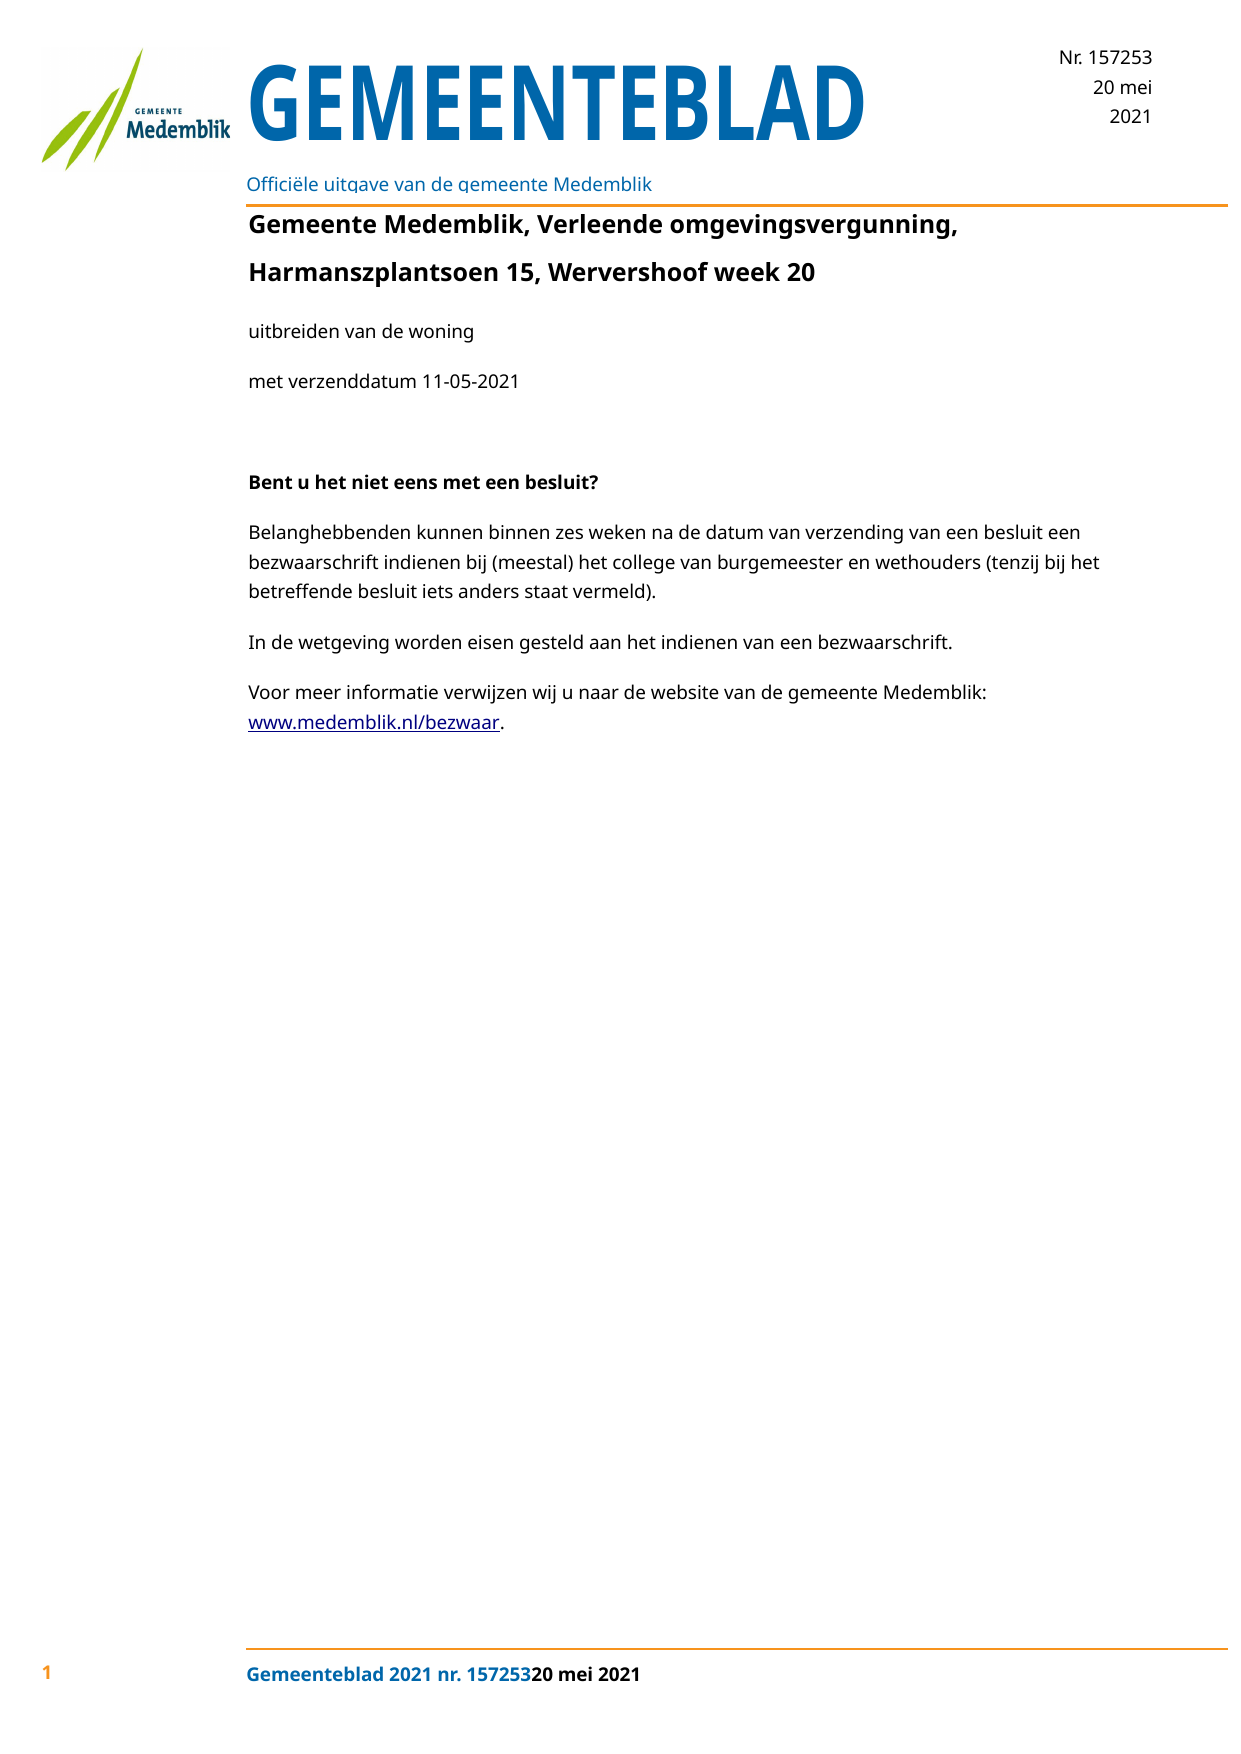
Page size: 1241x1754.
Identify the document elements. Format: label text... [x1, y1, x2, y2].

text Gemeente Medemblik, Verleende omgevingsvergunning, Harmanszplantsoen 15, Wervershoof week 20 [248, 207, 1152, 288]
text uitbreiden van de woning [248, 318, 1152, 344]
text Bent u het niet eens met een besluit? [248, 469, 1152, 495]
picture [41, 47, 231, 172]
text In de wetgeving worden eisen gesteld aan het indienen van een bezwaarschrift. [248, 629, 1152, 655]
text Voor meer informatie verwijzen wij u naar de website van de gemeente Medemblik: www.medemblik.nl/bezwaar. [248, 679, 1152, 735]
text Belanghebbenden kunnen binnen zes weken na de datum van verzending van een besluit een bezwaarschrift indienen bij (meestal) het college van burgemeester en wethouders (tenzij bij het betreffende besluit iets anders staat vermeld). [248, 519, 1152, 604]
text met verzenddatum 11-05-2021 [248, 368, 1152, 394]
